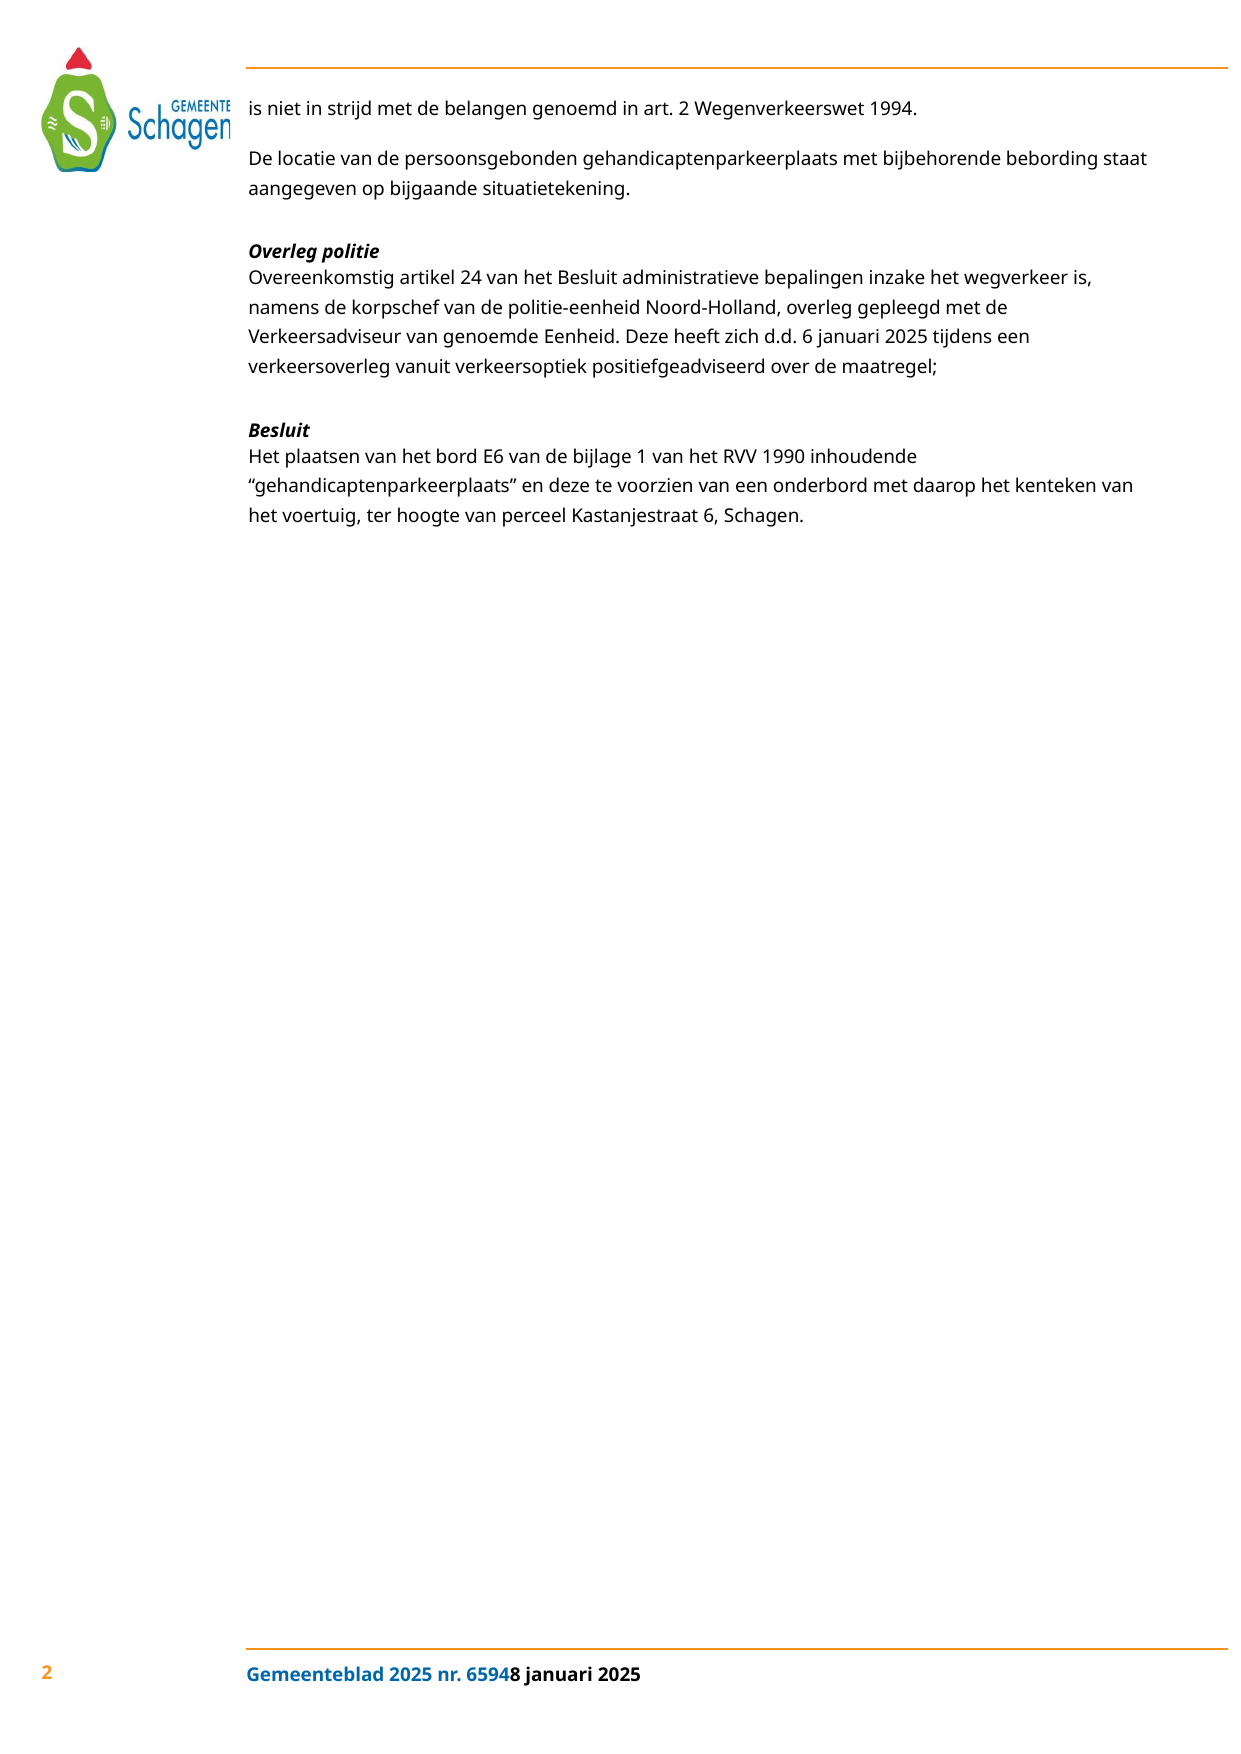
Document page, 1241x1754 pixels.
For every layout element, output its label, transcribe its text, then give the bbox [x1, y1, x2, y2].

text is niet in strijd met de belangen genoemd in art. 2 Wegenverkeerswet 1994. [248, 95, 1152, 121]
text Overleg politie [248, 239, 1152, 264]
text De locatie van de persoonsgebonden gehandicaptenparkeerplaats met bijbehorende bebording staat aangegeven op bijgaande situatietekening. [248, 145, 1152, 201]
picture [41, 47, 231, 172]
text Het plaatsen van het bord E6 van de bijlage 1 van het RVV 1990 inhoudende “gehandicaptenparkeerplaats” en deze te voorzien van een onderbord met daarop het kenteken van het voertuig, ter hoogte van perceel Kastanjestraat 6, Schagen. [248, 443, 1152, 528]
text Overeenkomstig artikel 24 van het Besluit administratieve bepalingen inzake het wegverkeer is, namens de korpschef van de politie-eenheid Noord-Holland, overleg gepleegd met de Verkeersadviseur van genoemde Eenheid. Deze heeft zich d.d. 6 januari 2025 tijdens een verkeersoverleg vanuit verkeersoptiek positiefgeadviseerd over de maatregel; [248, 264, 1152, 379]
text Besluit [248, 417, 1152, 443]
